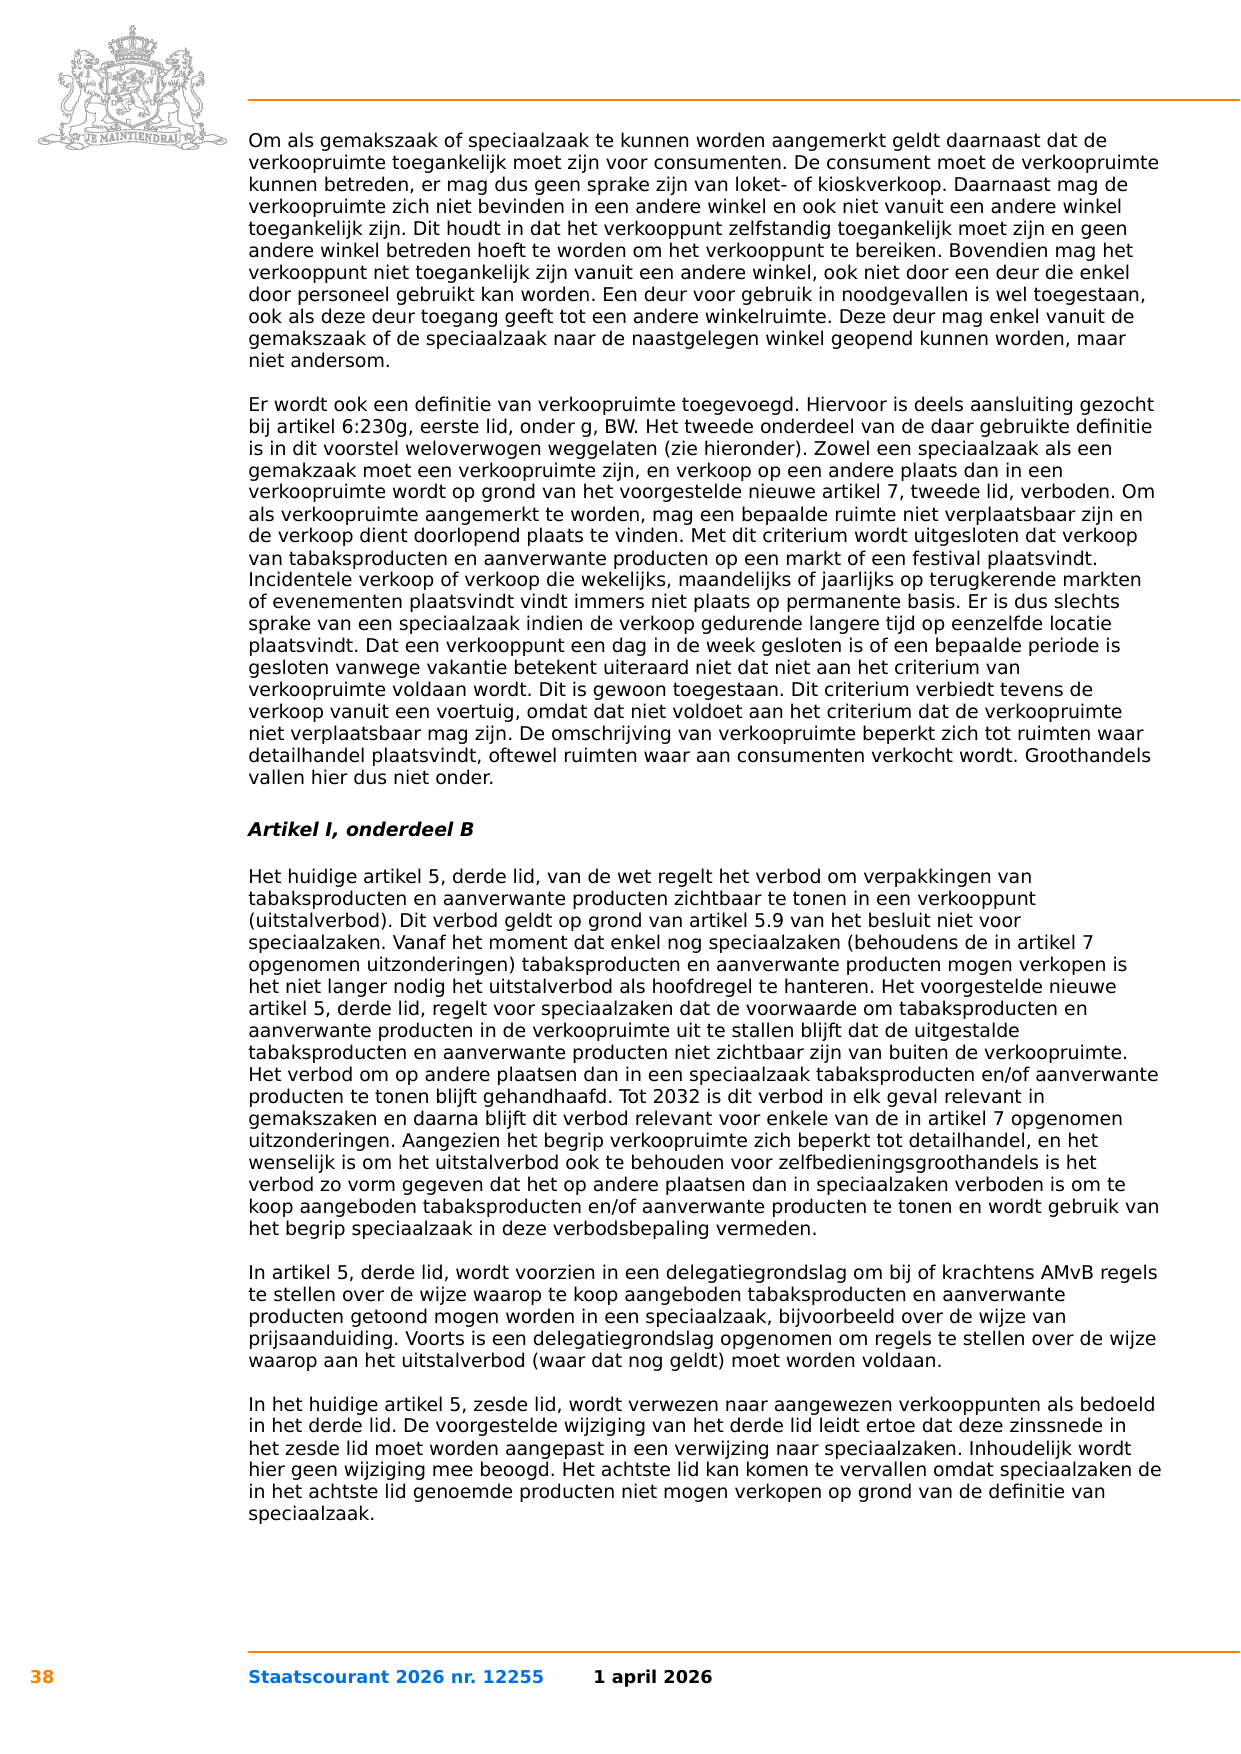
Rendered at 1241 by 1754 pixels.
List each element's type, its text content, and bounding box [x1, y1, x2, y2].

text In het huidige artikel 5, zesde lid, wordt verwezen naar aangewezen verkooppunten als bedoeld in het derde lid. De voorgestelde wijziging van het derde lid leidt ertoe dat deze zinssnede in het zesde lid moet worden aangepast in een verwijzing naar speciaalzaken. Inhoudelijk wordt hier geen wijziging mee beoogd. Het achtste lid kan komen te vervallen omdat speciaalzaken de in het achtste lid genoemde producten niet mogen verkopen op grond van de definitie van speciaalzaak. [248, 1393, 1163, 1525]
text Er wordt ook een definitie van verkoopruimte toegevoegd. Hiervoor is deels aansluiting gezocht bij artikel 6:230g, eerste lid, onder g, BW. Het tweede onderdeel van de daar gebruikte definitie is in dit voorstel weloverwogen weggelaten (zie hieronder). Zowel een speciaalzaak als een gemakzaak moet een verkoopruimte zijn, en verkoop op een andere plaats dan in een verkoopruimte wordt op grond van het voorgestelde nieuwe artikel 7, tweede lid, verboden. Om als verkoopruimte aangemerkt te worden, mag een bepaalde ruimte niet verplaatsbaar zijn en de verkoop dient doorlopend plaats te vinden. Met dit criterium wordt uitgesloten dat verkoop van tabaksproducten en aanverwante producten op een markt of een festival plaatsvindt. Incidentele verkoop of verkoop die wekelijks, maandelijks of jaarlijks op terugkerende markten of evenementen plaatsvindt vindt immers niet plaats op permanente basis. Er is dus slechts sprake van een speciaalzaak indien de verkoop gedurende langere tijd op eenzelfde locatie plaatsvindt. Dat een verkooppunt een dag in de week gesloten is of een bepaalde periode is gesloten vanwege vakantie betekent uiteraard niet dat niet aan het criterium van verkoopruimte voldaan wordt. Dit is gewoon toegestaan. Dit criterium verbiedt tevens de verkoop vanuit een voertuig, omdat dat niet voldoet aan het criterium dat de verkoopruimte niet verplaatsbaar mag zijn. De omschrijving van verkoopruimte beperkt zich tot ruimten waar detailhandel plaatsvindt, oftewel ruimten waar aan consumenten verkocht wordt. Groothandels vallen hier dus niet onder. [248, 393, 1163, 789]
picture [38, 25, 227, 150]
text Om als gemakszaak of speciaalzaak te kunnen worden aangemerkt geldt daarnaast dat de verkoopruimte toegankelijk moet zijn voor consumenten. De consument moet de verkoopruimte kunnen betreden, er mag dus geen sprake zijn van loket- of kioskverkoop. Daarnaast mag de verkoopruimte zich niet bevinden in een andere winkel en ook niet vanuit een andere winkel toegankelijk zijn. Dit houdt in dat het verkooppunt zelfstandig toegankelijk moet zijn en geen andere winkel betreden hoeft te worden om het verkooppunt te bereiken. Bovendien mag het verkooppunt niet toegankelijk zijn vanuit een andere winkel, ook niet door een deur die enkel door personeel gebruikt kan worden. Een deur voor gebruik in noodgevallen is wel toegestaan, ook als deze deur toegang geeft tot een andere winkelruimte. Deze deur mag enkel vanuit de gemakszaak of de speciaalzaak naar de naastgelegen winkel geopend kunnen worden, maar niet andersom. [248, 130, 1163, 372]
text Het huidige artikel 5, derde lid, van de wet regelt het verbod om verpakkingen van tabaksproducten en aanverwante producten zichtbaar te tonen in een verkooppunt (uitstalverbod). Dit verbod geldt op grond van artikel 5.9 van het besluit niet voor speciaalzaken. Vanaf het moment dat enkel nog speciaalzaken (behoudens de in artikel 7 opgenomen uitzonderingen) tabaksproducten en aanverwante producten mogen verkopen is het niet langer nodig het uitstalverbod als hoofdregel te hanteren. Het voorgestelde nieuwe artikel 5, derde lid, regelt voor speciaalzaken dat de voorwaarde om tabaksproducten en aanverwante producten in de verkoopruimte uit te stallen blijft dat de uitgestalde tabaksproducten en aanverwante producten niet zichtbaar zijn van buiten de verkoopruimte. Het verbod om op andere plaatsen dan in een speciaalzaak tabaksproducten en/of aanverwante producten te tonen blijft gehandhaafd. Tot 2032 is dit verbod in elk geval relevant in gemakszaken en daarna blijft dit verbod relevant voor enkele van de in artikel 7 opgenomen uitzonderingen. Aangezien het begrip verkoopruimte zich beperkt tot detailhandel, en het wenselijk is om het uitstalverbod ook te behouden voor zelfbedieningsgroothandels is het verbod zo vorm gegeven dat het op andere plaatsen dan in speciaalzaken verboden is om te koop aangeboden tabaksproducten en/of aanverwante producten te tonen en wordt gebruik van het begrip speciaalzaak in deze verbodsbepaling vermeden. [248, 866, 1163, 1240]
text In artikel 5, derde lid, wordt voorzien in een delegatiegrondslag om bij of krachtens AMvB regels te stellen over de wijze waarop te koop aangeboden tabaksproducten en aanverwante producten getoond mogen worden in een speciaalzaak, bijvoorbeeld over de wijze van prijsaanduiding. Voorts is een delegatiegrondslag opgenomen om regels te stellen over de wijze waarop aan het uitstalverbod (waar dat nog geldt) moet worden voldaan. [248, 1262, 1163, 1372]
subtitle Artikel I, onderdeel B [248, 819, 1163, 841]
